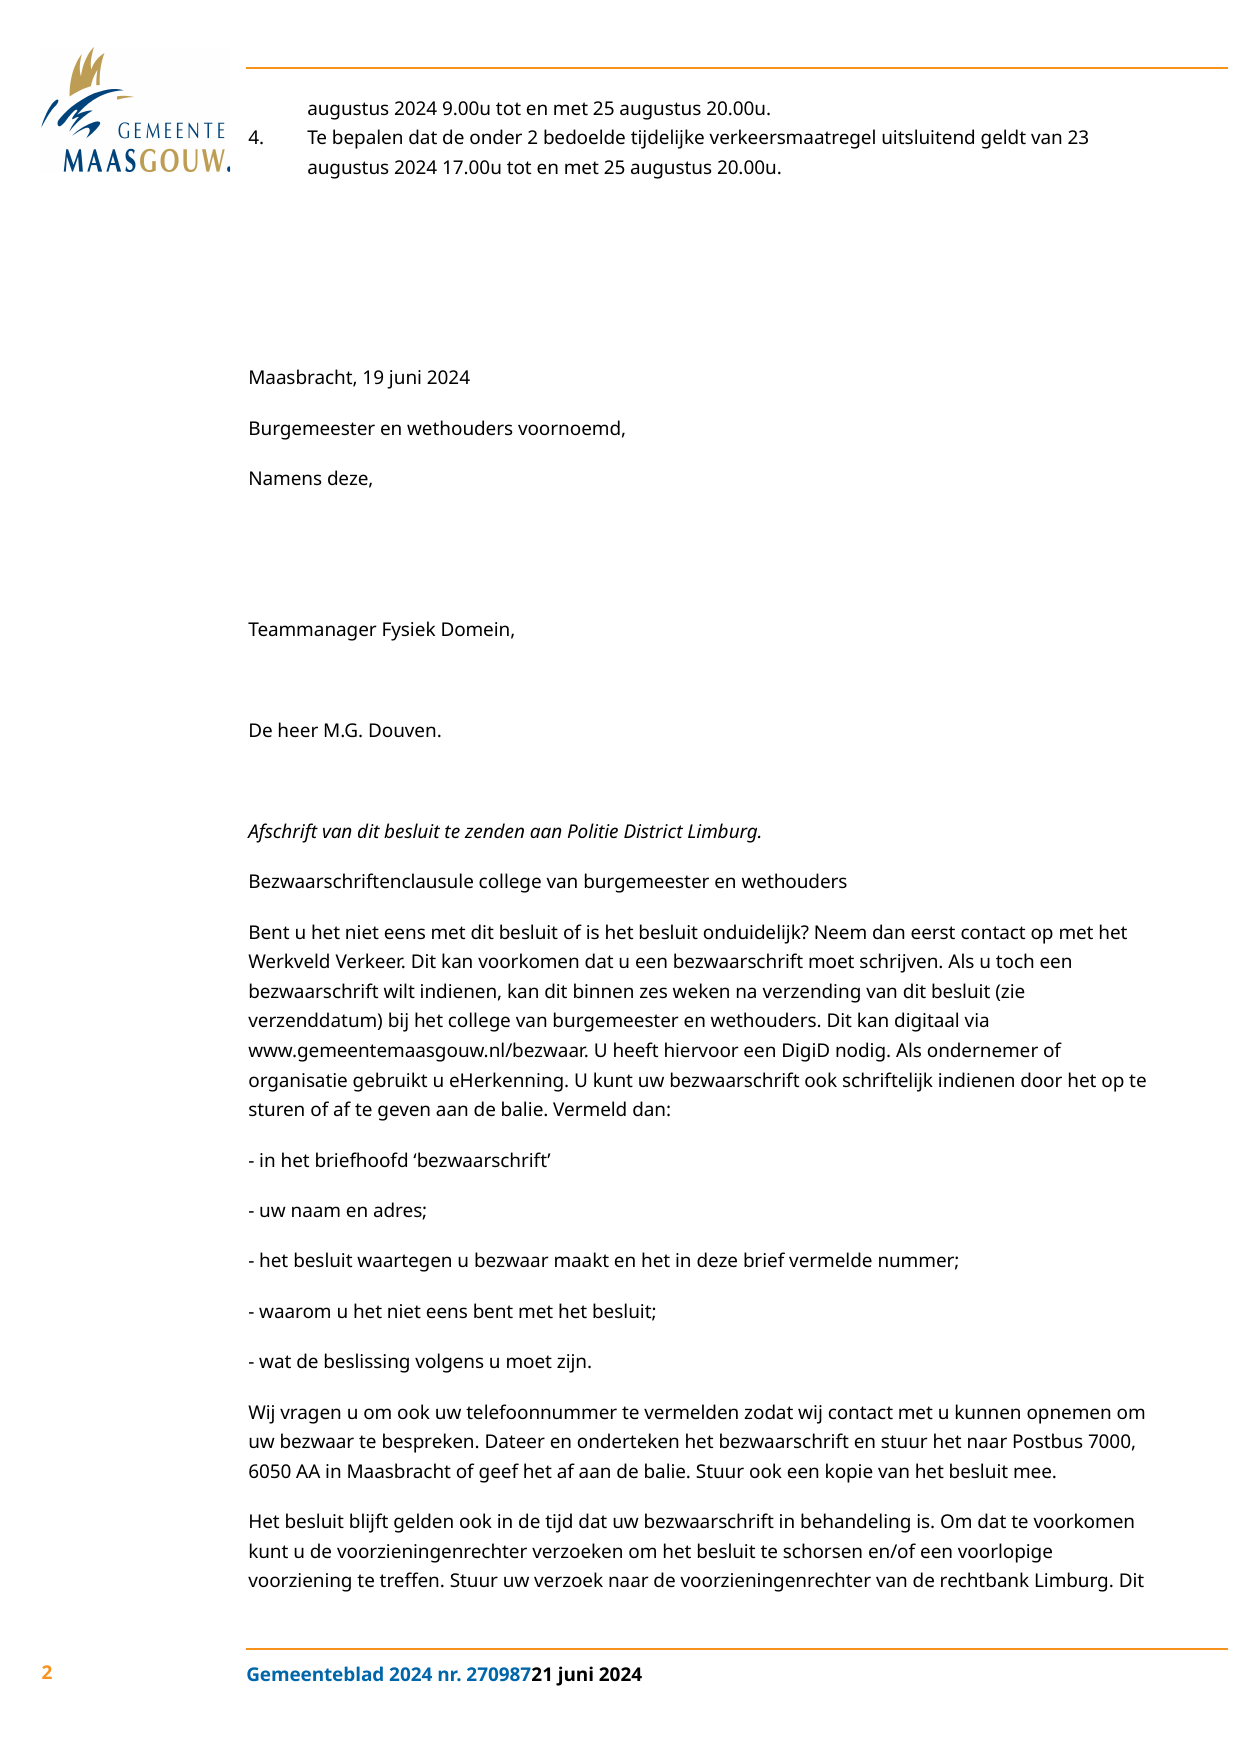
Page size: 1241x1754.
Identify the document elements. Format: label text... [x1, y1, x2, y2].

list Te bepalen dat de onder 2 bedoelde tijdelijke verkeersmaatregel uitsluitend geldt van 23 augustus 2024 17.00u tot en met 25 augustus 20.00u. [248, 124, 1152, 180]
text Bent u het niet eens met dit besluit of is het besluit onduidelijk? Neem dan eerst contact op met het Werkveld Verkeer. Dit kan voorkomen dat u een bezwaarschrift moet schrijven. Als u toch een bezwaarschrift wilt indienen, kan dit binnen zes weken na verzending van dit besluit (zie verzenddatum) bij het college van burgemeester en wethouders. Dit kan digitaal via www.gemeentemaasgouw.nl/bezwaar. U heeft hiervoor een DigiD nodig. Als ondernemer of organisatie gebruikt u eHerkenning. U kunt uw bezwaarschrift ook schriftelijk indienen door het op te sturen of af te geven aan de balie. Vermeld dan: [248, 919, 1152, 1122]
text - uw naam en adres; [248, 1197, 1152, 1223]
picture [41, 47, 231, 172]
text De heer M.G. Douven. [248, 717, 1152, 743]
text Wij vragen u om ook uw telefoonnummer te vermelden zodat wij contact met u kunnen opnemen om uw bezwaar te bespreken. Dateer en onderteken het bezwaarschrift en stuur het naar Postbus 7000, 6050 AA in Maasbracht of geef het af aan de balie. Stuur ook een kopie van het besluit mee. [248, 1399, 1152, 1484]
text Maasbracht, 19 juni 2024 [248, 364, 1152, 390]
text Afschrift van dit besluit te zenden aan Politie District Limburg. [248, 818, 1152, 844]
text Burgemeester en wethouders voornoemd, [248, 415, 1152, 441]
text Namens deze, [248, 465, 1152, 491]
text - wat de beslissing volgens u moet zijn. [248, 1348, 1152, 1374]
text Het besluit blijft gelden ook in de tijd dat uw bezwaarschrift in behandeling is. Om dat te voorkomen kunt u de voorzieningenrechter verzoeken om het besluit te schorsen en/of een voorlopige voorziening te treffen. Stuur uw verzoek naar de voorzieningenrechter van de rechtbank Limburg. Dit [248, 1508, 1152, 1593]
text Bezwaarschriftenclausule college van burgemeester en wethouders [248, 868, 1152, 894]
list augustus 2024 9.00u tot en met 25 augustus 20.00u. [248, 95, 1152, 121]
text Teammanager Fysiek Domein, [248, 616, 1152, 642]
text - het besluit waartegen u bezwaar maakt en het in deze brief vermelde nummer; [248, 1248, 1152, 1273]
text - in het briefhoofd ‘bezwaarschrift’ [248, 1147, 1152, 1173]
text - waarom u het niet eens bent met het besluit; [248, 1298, 1152, 1324]
